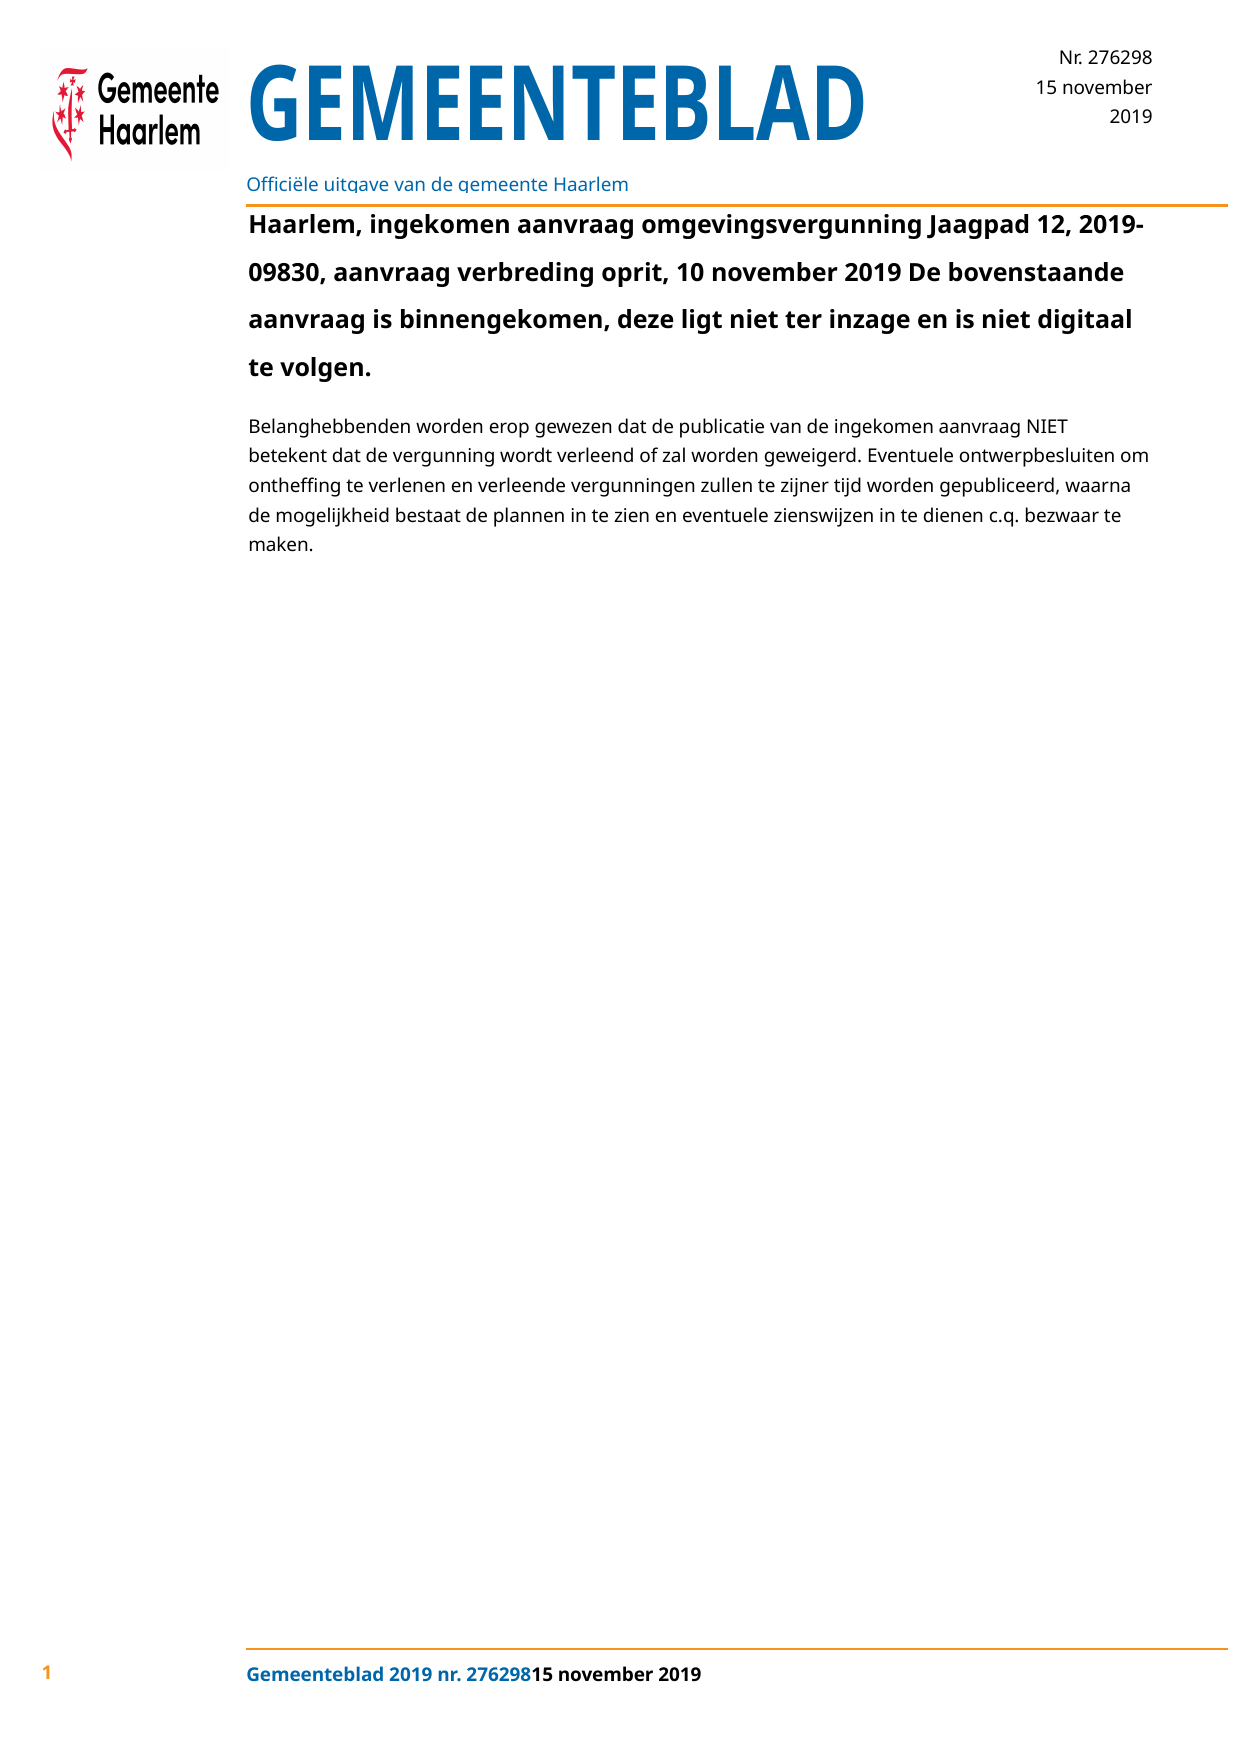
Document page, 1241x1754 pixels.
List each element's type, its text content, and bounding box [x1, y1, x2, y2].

picture [41, 47, 231, 172]
text Haarlem, ingekomen aanvraag omgevingsvergunning Jaagpad 12, 2019-09830, aanvraag verbreding oprit, 10 november 2019 De bovenstaande aanvraag is binnengekomen, deze ligt niet ter inzage en is niet digitaal te volgen. [248, 207, 1152, 384]
text Belanghebbenden worden erop gewezen dat de publicatie van de ingekomen aanvraag NIET betekent dat de vergunning wordt verleend of zal worden geweigerd. Eventuele ontwerpbesluiten om ontheffing te verlenen en verleende vergunningen zullen te zijner tijd worden gepubliceerd, waarna de mogelijkheid bestaat de plannen in te zien en eventuele zienswijzen in te dienen c.q. bezwaar te maken. [248, 413, 1152, 557]
